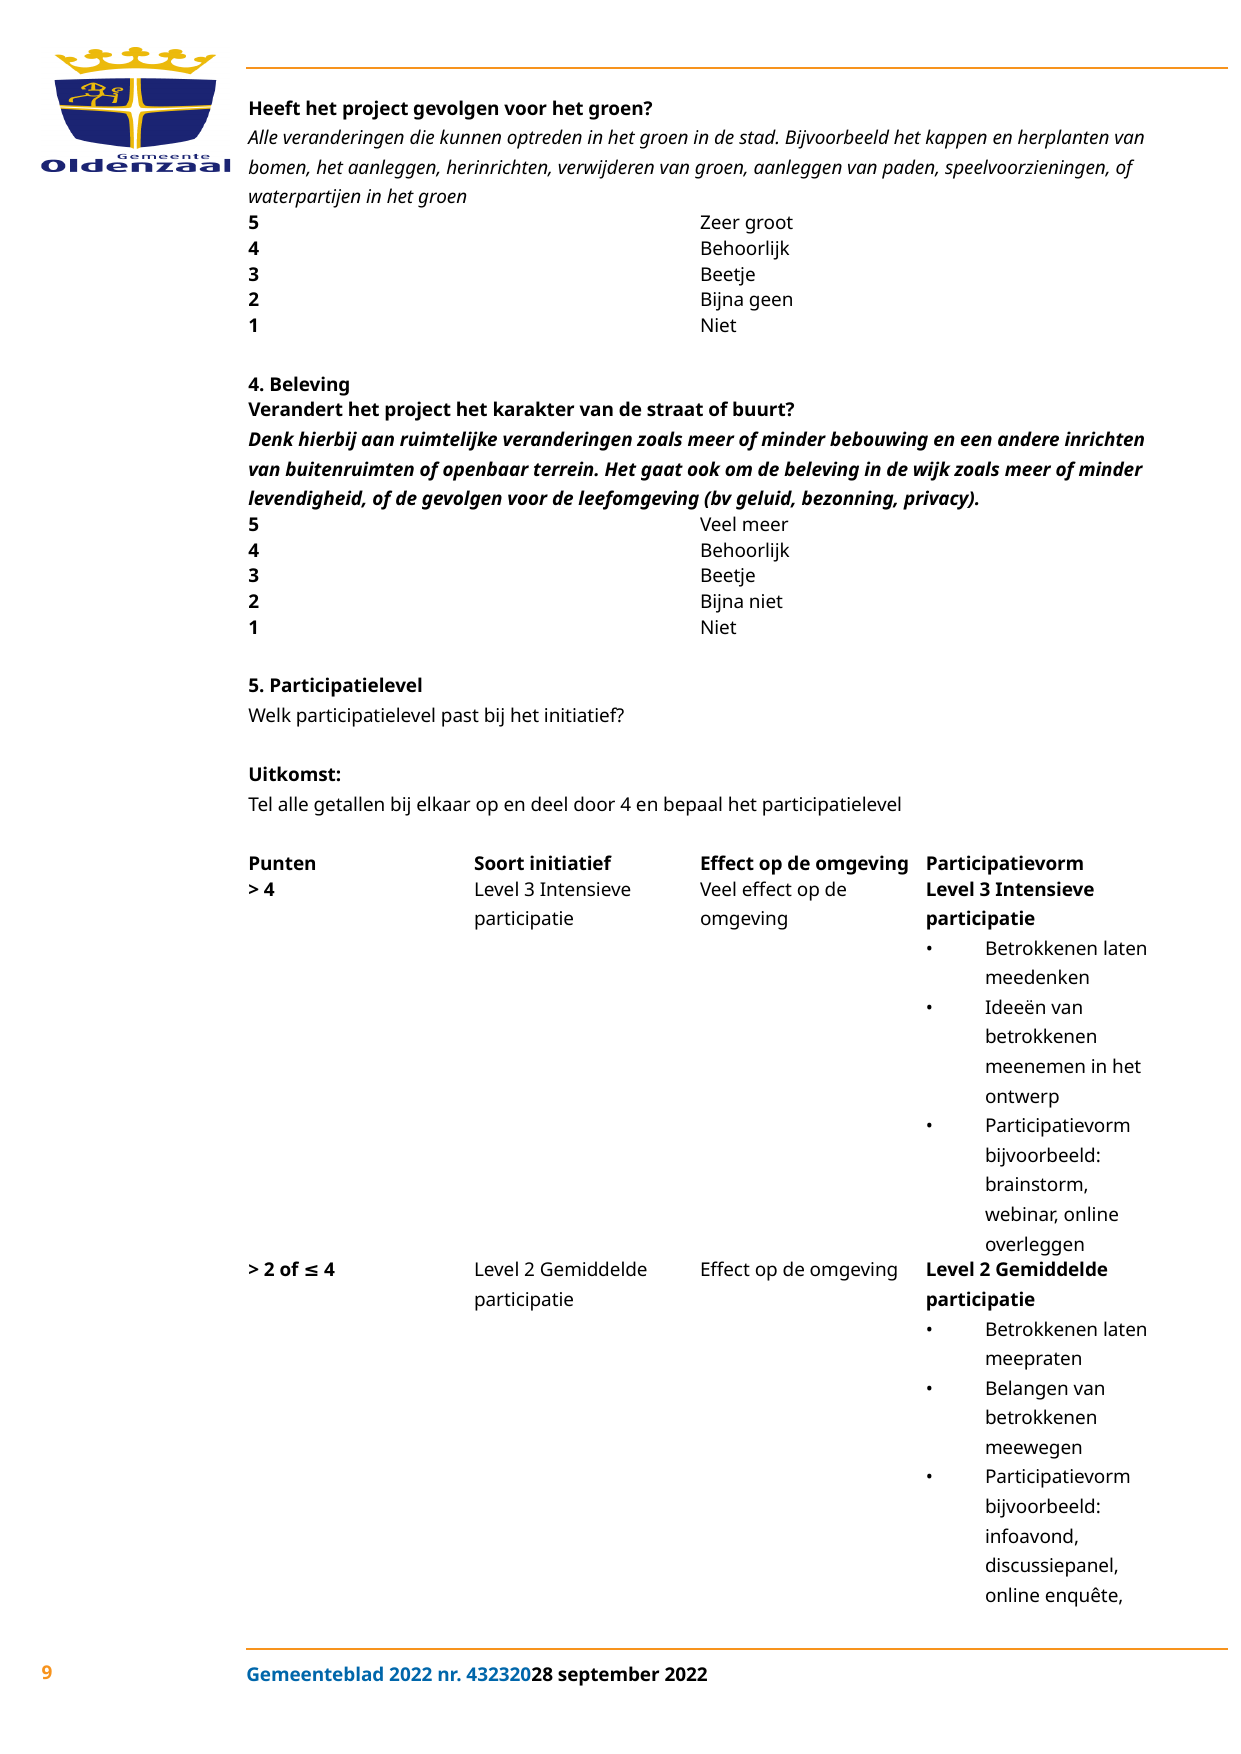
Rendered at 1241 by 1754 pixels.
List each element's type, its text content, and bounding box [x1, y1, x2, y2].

picture [41, 47, 231, 172]
table_cell > 2 of ≤ 4 [248, 1257, 474, 1608]
table_cell Level 2 Gemiddelde participatie Betrokkenen laten meepraten Belangen van betrokkenen meewegen Participatievorm bijvoorbeeld: infoavond, discussiepanel, online enquête, [926, 1257, 1152, 1608]
table_cell Verandert het project het karakter van de straat of buurt? Denk hierbij aan ruimtelijke veranderingen zoals meer of minder bebouwing en een andere inrichten van buitenruimten of openbaar terrein. Het gaat ook om de beleving in de wijk zoals meer of minder levendigheid, of de gevolgen voor de leefomgeving (bv geluid, bezonning, privacy). [248, 397, 1152, 511]
table_header 4. Beleving [248, 371, 1152, 397]
text 5. Participatielevel [248, 672, 1152, 698]
text Uitkomst: [248, 761, 1152, 787]
table_cell 3 [248, 261, 700, 286]
table_cell Behoorlijk [700, 537, 1152, 562]
table_cell Veel effect op de omgeving [700, 876, 926, 1257]
table_cell Niet [700, 614, 1152, 640]
text Tel alle getallen bij elkaar op en deel door 4 en bepaal het participatielevel [248, 791, 1152, 817]
table_header Participatievorm [926, 850, 1152, 876]
text Welk participatielevel past bij het initiatief? [248, 702, 1152, 728]
table_cell Level 3 Intensieve participatie [474, 876, 700, 1257]
table_cell 4 [248, 537, 700, 562]
table_cell 1 [248, 614, 700, 640]
table_cell Level 3 Intensieve participatie Betrokkenen laten meedenken Ideeën van betrokkenen meenemen in het ontwerp Participatievorm bijvoorbeeld: brainstorm, webinar, online overleggen [926, 876, 1152, 1257]
table_cell Heeft het project gevolgen voor het groen? Alle veranderingen die kunnen optreden in het groen in de stad. Bijvoorbeeld het kappen en herplanten van bomen, het aanleggen, herinrichten, verwijderen van groen, aanleggen van paden, speelvoorzieningen, of waterpartijen in het groen [248, 95, 1152, 209]
table_cell Behoorlijk [700, 235, 1152, 261]
table_header Soort initiatief [474, 850, 700, 876]
table_header Punten [248, 850, 474, 876]
table_cell Beetje [700, 563, 1152, 588]
table_cell Level 2 Gemiddelde participatie [474, 1257, 700, 1608]
table_cell 5 [248, 209, 700, 235]
table_cell 4 [248, 235, 700, 261]
table_cell 2 [248, 286, 700, 312]
table_header Effect op de omgeving [700, 850, 926, 876]
table_cell Bijna niet [700, 588, 1152, 614]
table_cell 5 [248, 511, 700, 537]
table_cell Niet [700, 312, 1152, 338]
table_cell Zeer groot [700, 209, 1152, 235]
table_cell Veel meer [700, 511, 1152, 537]
table_cell Bijna geen [700, 286, 1152, 312]
table_cell Effect op de omgeving [700, 1257, 926, 1608]
table_cell Beetje [700, 261, 1152, 286]
table_cell 1 [248, 312, 700, 338]
table_cell > 4 [248, 876, 474, 1257]
table_cell 2 [248, 588, 700, 614]
table_cell 3 [248, 563, 700, 588]
